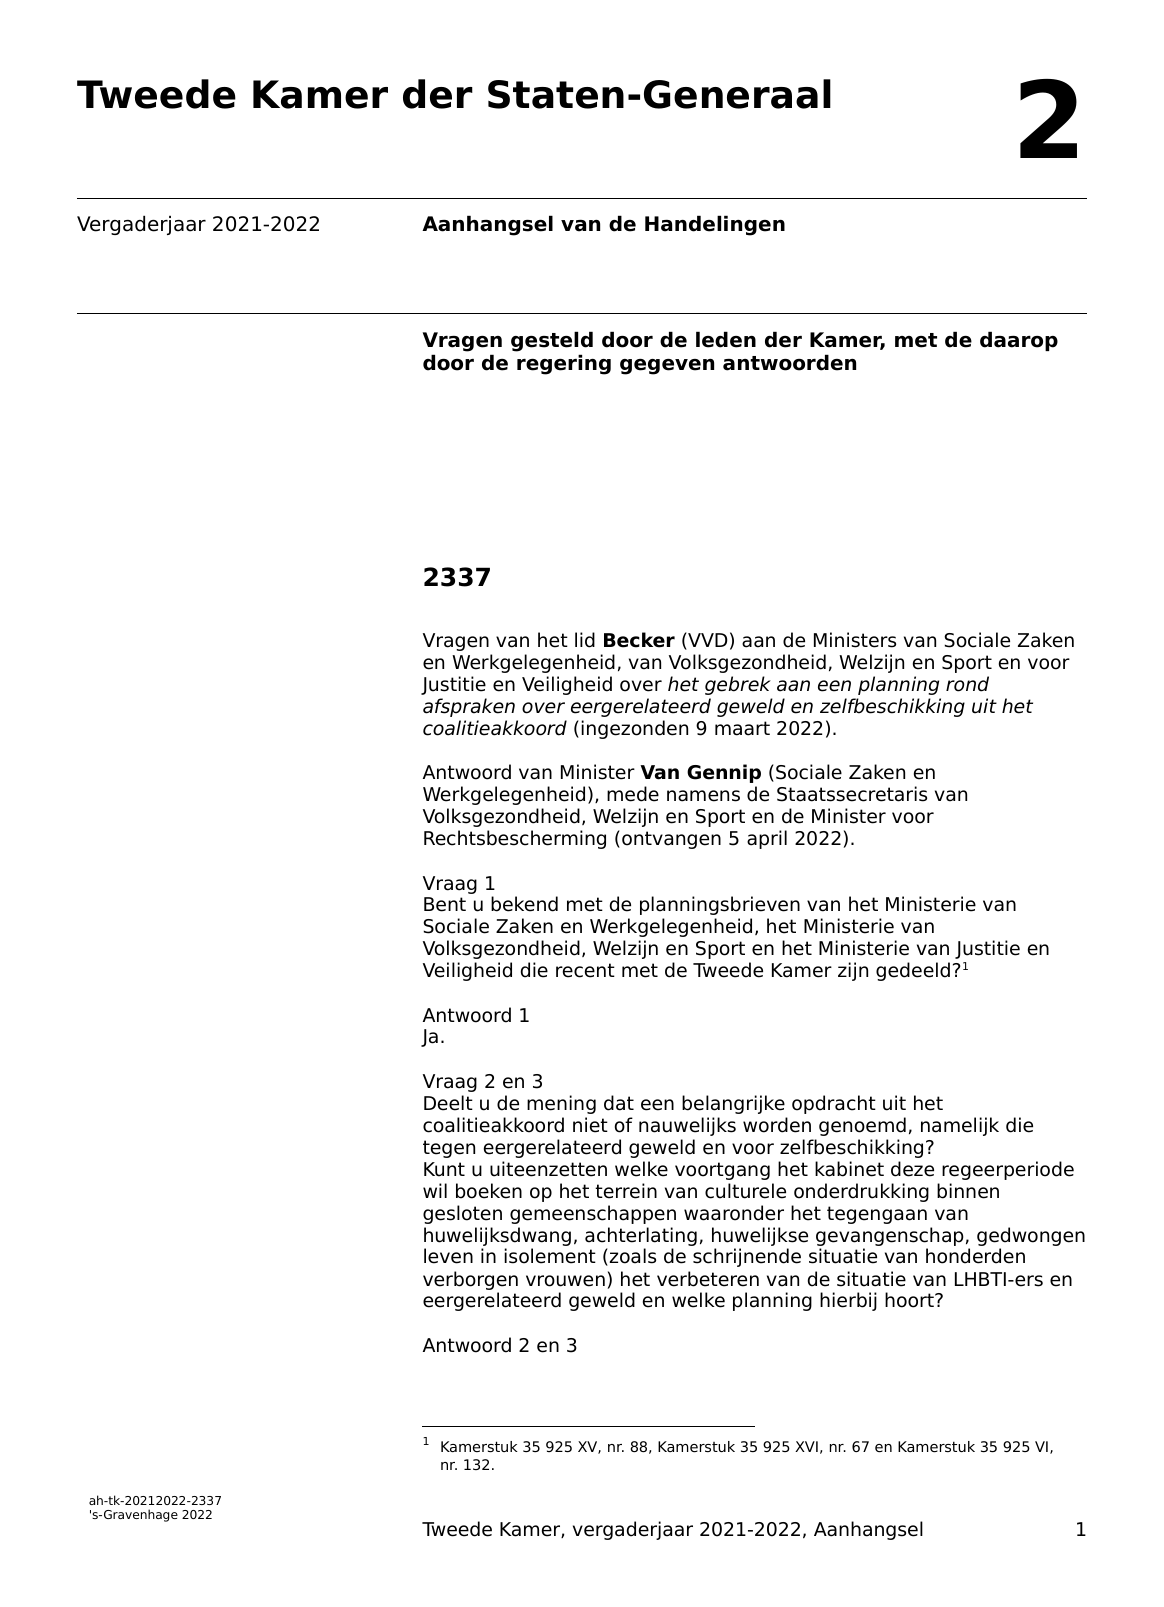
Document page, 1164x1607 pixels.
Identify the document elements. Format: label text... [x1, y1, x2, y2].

text Antwoord 2 en 3 [422, 1334, 1087, 1357]
text 2337 [422, 563, 1087, 592]
text Vraag 2 en 3 [422, 1071, 1087, 1093]
text ah-tk-20212022-2337 [88, 1494, 323, 1508]
table_cell [77, 314, 422, 375]
text Kunt u uiteenzetten welke voortgang het kabinet deze regeerperiode wil boeken op het terrein van culturele onderdrukking binnen gesloten gemeenschappen waaronder het tegengaan van huwelijksdwang, achterlating, huwelijkse gevangenschap, gedwongen leven in isolement (zoals de schrijnende situatie van honderden verborgen vrouwen) het verbeteren van de situatie van LHBTI-ers en eergerelateerd geweld en welke planning hierbij hoort? [422, 1158, 1087, 1312]
text Antwoord van Minister Van Gennip (Sociale Zaken en Werkgelegenheid), mede namens de Staatssecretaris van Volksgezondheid, Welzijn en Sport en de Minister voor Rechtsbescherming (ontvangen 5 april 2022). [422, 762, 1087, 850]
text Vragen van het lid Becker (VVD) aan de Ministers van Sociale Zaken en Werkgelegenheid, van Volksgezondheid, Welzijn en Sport en voor Justitie en Veiligheid over het gebrek aan een planning rond afspraken over eergerelateerd geweld en zelfbeschikking uit het coalitieakkoord (ingezonden 9 maart 2022). [422, 630, 1087, 740]
table_header Tweede Kamer der Staten-Generaal [77, 59, 886, 198]
text Vraag 1 [422, 872, 1087, 894]
text Ja. [422, 1026, 1087, 1048]
text Bent u bekend met de planningsbrieven van het Ministerie van Sociale Zaken en Werkgelegenheid, het Ministerie van Volksgezondheid, Welzijn en Sport en het Ministerie van Justitie en Veiligheid die recent met de Tweede Kamer zijn gedeeld? [422, 894, 1087, 982]
text 's-Gravenhage 2022 [88, 1508, 323, 1522]
text Kamerstuk 35 925 XV, nr. 88, Kamerstuk 35 925 XVI, nr. 67 en Kamerstuk 35 925 VI, nr. 132. [422, 1435, 1087, 1474]
table_cell Vergaderjaar 2021-2022 [77, 199, 422, 313]
table_cell Aanhangsel van de Handelingen [422, 199, 1087, 313]
text Antwoord 1 [422, 1004, 1087, 1026]
text Deelt u de mening dat een belangrijke opdracht uit het coalitieakkoord niet of nauwelijks worden genoemd, namelijk die tegen eergerelateerd geweld en voor zelfbeschikking? [422, 1093, 1087, 1158]
table_header 2 [886, 59, 1087, 198]
table_cell Vragen gesteld door de leden der Kamer, met de daarop door de regering gegeven antwoorden [422, 314, 1087, 375]
